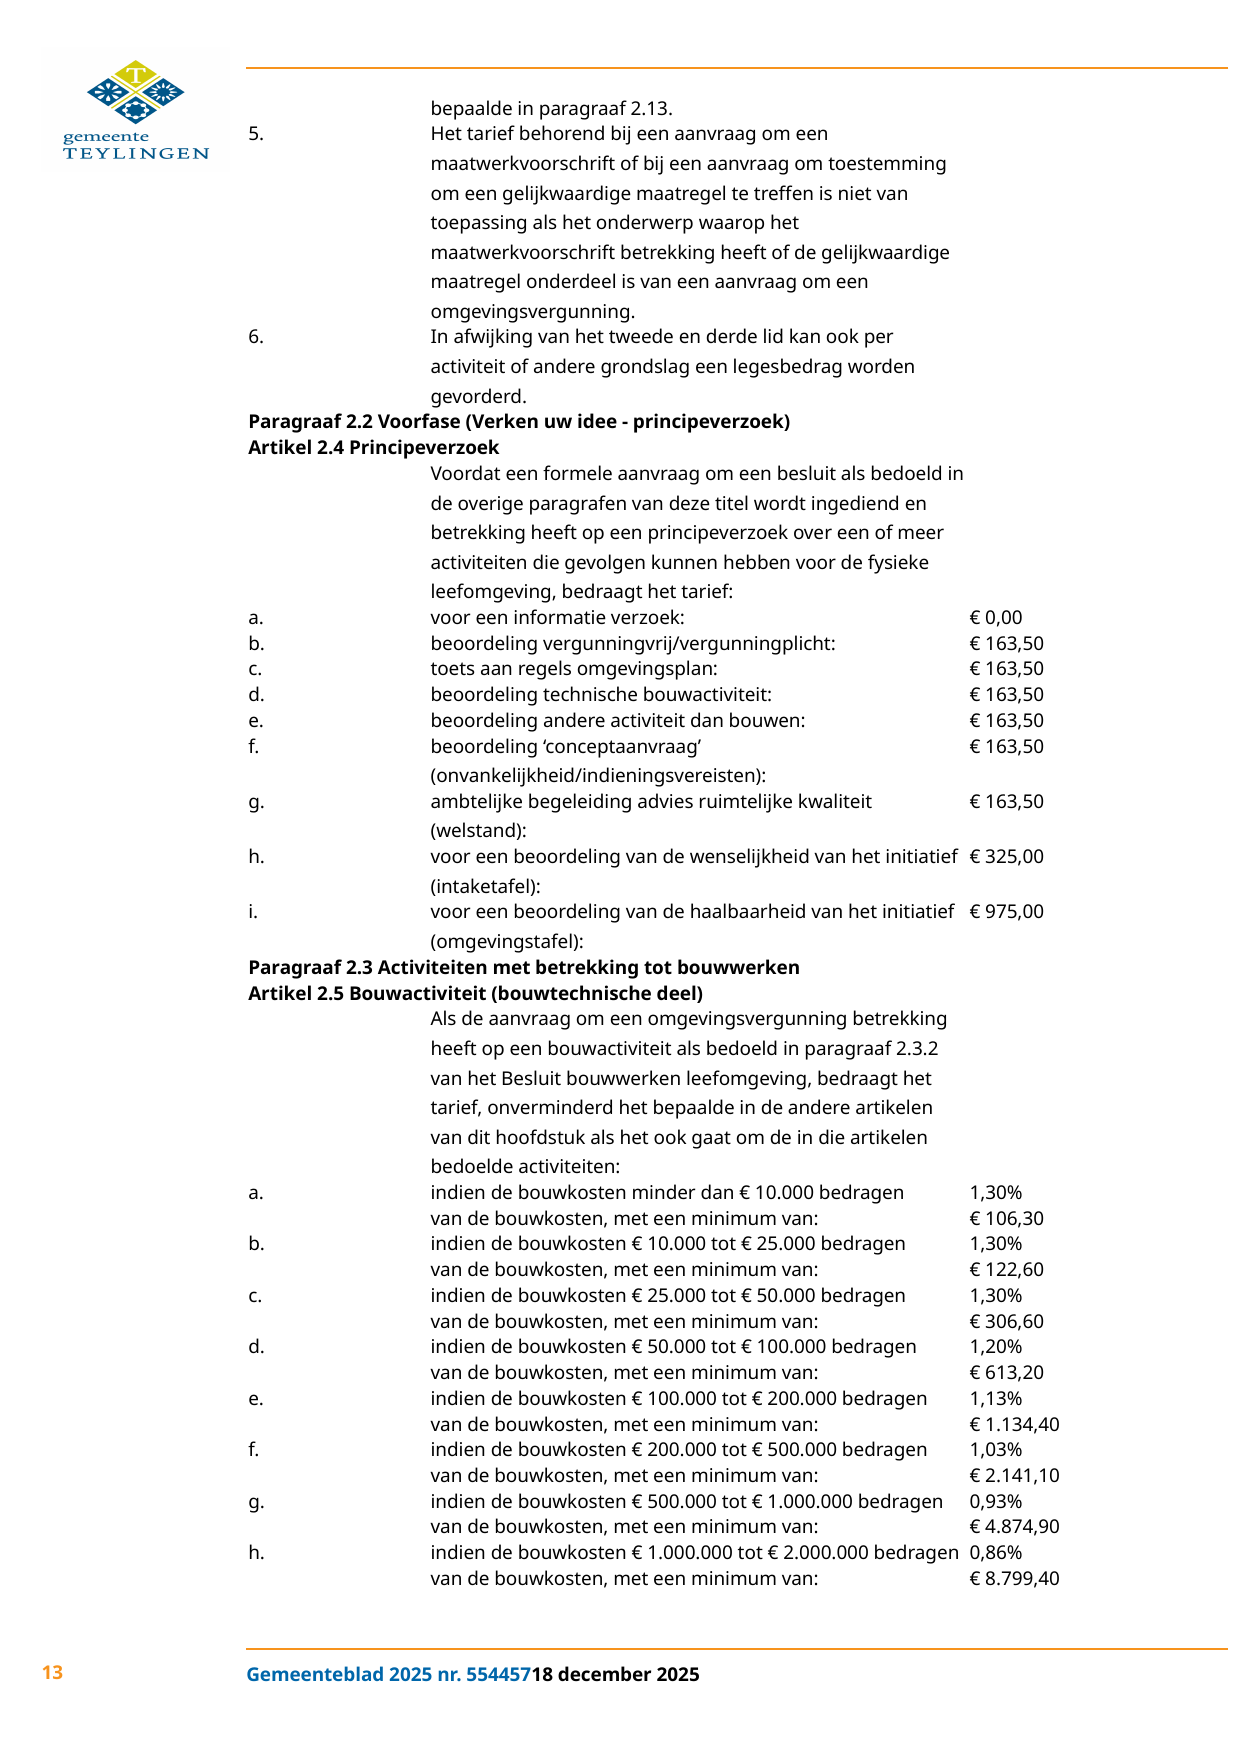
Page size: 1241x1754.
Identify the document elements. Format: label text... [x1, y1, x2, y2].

table_cell c. [248, 1282, 430, 1308]
table_cell e. [248, 707, 430, 733]
table_cell indien de bouwkosten € 50.000 tot € 100.000 bedragen [430, 1334, 969, 1359]
table_cell voor een beoordeling van de haalbaarheid van het initiatief (omgevingstafel): [430, 899, 969, 954]
table_cell a. [248, 604, 430, 630]
table_cell indien de bouwkosten € 100.000 tot € 200.000 bedragen [430, 1385, 969, 1411]
table_cell [248, 1308, 430, 1333]
table_cell 1,30% [969, 1282, 1152, 1308]
table_cell € 163,50 [969, 707, 1152, 733]
table_cell 1,30% [969, 1179, 1152, 1205]
table_cell € 613,20 [969, 1359, 1152, 1385]
table_cell ambtelijke begeleiding advies ruimtelijke kwaliteit (welstand): [430, 788, 969, 843]
table_cell [248, 1411, 430, 1436]
table_cell 1,30% [969, 1231, 1152, 1256]
table_cell Paragraaf 2.3 Activiteiten met betrekking tot bouwwerken [248, 954, 1152, 980]
table_cell d. [248, 1334, 430, 1359]
table_cell € 163,50 [969, 630, 1152, 656]
table_cell h. [248, 844, 430, 899]
table_cell van de bouwkosten, met een minimum van: [430, 1462, 969, 1488]
table_cell € 122,60 [969, 1256, 1152, 1282]
table_cell [248, 460, 430, 604]
table_cell € 163,50 [969, 681, 1152, 707]
table_cell toets aan regels omgevingsplan: [430, 656, 969, 681]
table_cell voor een informatie verzoek: [430, 604, 969, 630]
table_cell van de bouwkosten, met een minimum van: [430, 1565, 969, 1591]
table_cell 0,93% [969, 1488, 1152, 1514]
table_cell 1,13% [969, 1385, 1152, 1411]
table_cell indien de bouwkosten minder dan € 10.000 bedragen [430, 1179, 969, 1205]
table_cell € 325,00 [969, 844, 1152, 899]
table_cell [969, 460, 1152, 604]
table_cell € 163,50 [969, 788, 1152, 843]
table_cell € 8.799,40 [969, 1565, 1152, 1591]
table_cell e. [248, 1385, 430, 1411]
table_cell [248, 1205, 430, 1231]
table_cell € 2.141,10 [969, 1462, 1152, 1488]
table_cell van de bouwkosten, met een minimum van: [430, 1256, 969, 1282]
table_cell voor een beoordeling van de wenselijkheid van het initiatief (intaketafel): [430, 844, 969, 899]
table_cell [969, 95, 1152, 121]
table_cell € 306,60 [969, 1308, 1152, 1333]
table_cell Artikel 2.5 Bouwactiviteit (bouwtechnische deel) [248, 980, 1152, 1006]
table_cell van de bouwkosten, met een minimum van: [430, 1411, 969, 1436]
table_cell indien de bouwkosten € 200.000 tot € 500.000 bedragen [430, 1436, 969, 1462]
table_cell Het tarief behorend bij een aanvraag om een maatwerkvoorschrift of bij een aanvraag om toestemming om een gelijkwaardige maatregel te treffen is niet van toepassing als het onderwerp waarop het maatwerkvoorschrift betrekking heeft of de gelijkwaardige maatregel onderdeel is van een aanvraag om een omgevingsvergunning. [430, 121, 969, 324]
table_cell [248, 95, 430, 121]
table_cell van de bouwkosten, met een minimum van: [430, 1205, 969, 1231]
table_cell [248, 1359, 430, 1385]
table_cell [969, 121, 1152, 324]
table_cell 1,20% [969, 1334, 1152, 1359]
table_cell h. [248, 1539, 430, 1565]
table_cell [248, 1514, 430, 1539]
table_cell beoordeling ‘conceptaanvraag’ (onvankelijkheid/indieningsvereisten): [430, 733, 969, 788]
table_cell Paragraaf 2.2 Voorfase (Verken uw idee - principeverzoek) [248, 409, 1152, 434]
table_cell beoordeling vergunningvrij/vergunningplicht: [430, 630, 969, 656]
table_cell c. [248, 656, 430, 681]
table_cell 0,86% [969, 1539, 1152, 1565]
table_cell f. [248, 733, 430, 788]
table_cell [969, 324, 1152, 409]
table_cell [969, 1006, 1152, 1179]
table_cell i. [248, 899, 430, 954]
table_cell € 163,50 [969, 733, 1152, 788]
table_cell € 975,00 [969, 899, 1152, 954]
table_cell € 4.874,90 [969, 1514, 1152, 1539]
table_cell € 106,30 [969, 1205, 1152, 1231]
table_cell Als de aanvraag om een omgevingsvergunning betrekking heeft op een bouwactiviteit als bedoeld in paragraaf 2.3.2 van het Besluit bouwwerken leefomgeving, bedraagt het tarief, onverminderd het bepaalde in de andere artikelen van dit hoofdstuk als het ook gaat om de in die artikelen bedoelde activiteiten: [430, 1006, 969, 1179]
table_cell [248, 1565, 430, 1591]
table_cell [248, 1462, 430, 1488]
table_cell 5. [248, 121, 430, 324]
table_cell Artikel 2.4 Principeverzoek [248, 434, 1152, 460]
table_cell indien de bouwkosten € 500.000 tot € 1.000.000 bedragen [430, 1488, 969, 1514]
table_cell indien de bouwkosten € 1.000.000 tot € 2.000.000 bedragen [430, 1539, 969, 1565]
picture [41, 47, 231, 172]
table_cell d. [248, 681, 430, 707]
table_cell g. [248, 788, 430, 843]
table_cell € 0,00 [969, 604, 1152, 630]
table_cell indien de bouwkosten € 25.000 tot € 50.000 bedragen [430, 1282, 969, 1308]
table_cell indien de bouwkosten € 10.000 tot € 25.000 bedragen [430, 1231, 969, 1256]
table_cell f. [248, 1436, 430, 1462]
table_cell € 163,50 [969, 656, 1152, 681]
table_cell b. [248, 1231, 430, 1256]
table_cell 6. [248, 324, 430, 409]
table_cell beoordeling andere activiteit dan bouwen: [430, 707, 969, 733]
table_cell In afwijking van het tweede en derde lid kan ook per activiteit of andere grondslag een legesbedrag worden gevorderd. [430, 324, 969, 409]
table_cell g. [248, 1488, 430, 1514]
table_cell van de bouwkosten, met een minimum van: [430, 1308, 969, 1333]
table_cell Voordat een formele aanvraag om een besluit als bedoeld in de overige paragrafen van deze titel wordt ingediend en betrekking heeft op een principeverzoek over een of meer activiteiten die gevolgen kunnen hebben voor de fysieke leefomgeving, bedraagt het tarief: [430, 460, 969, 604]
table_cell van de bouwkosten, met een minimum van: [430, 1359, 969, 1385]
table_cell 1,03% [969, 1436, 1152, 1462]
table_cell b. [248, 630, 430, 656]
table_cell [248, 1256, 430, 1282]
table_cell beoordeling technische bouwactiviteit: [430, 681, 969, 707]
table_cell [248, 1006, 430, 1179]
table_cell € 1.134,40 [969, 1411, 1152, 1436]
table_cell van de bouwkosten, met een minimum van: [430, 1514, 969, 1539]
table_cell bepaalde in paragraaf 2.13. [430, 95, 969, 121]
table_cell a. [248, 1179, 430, 1205]
